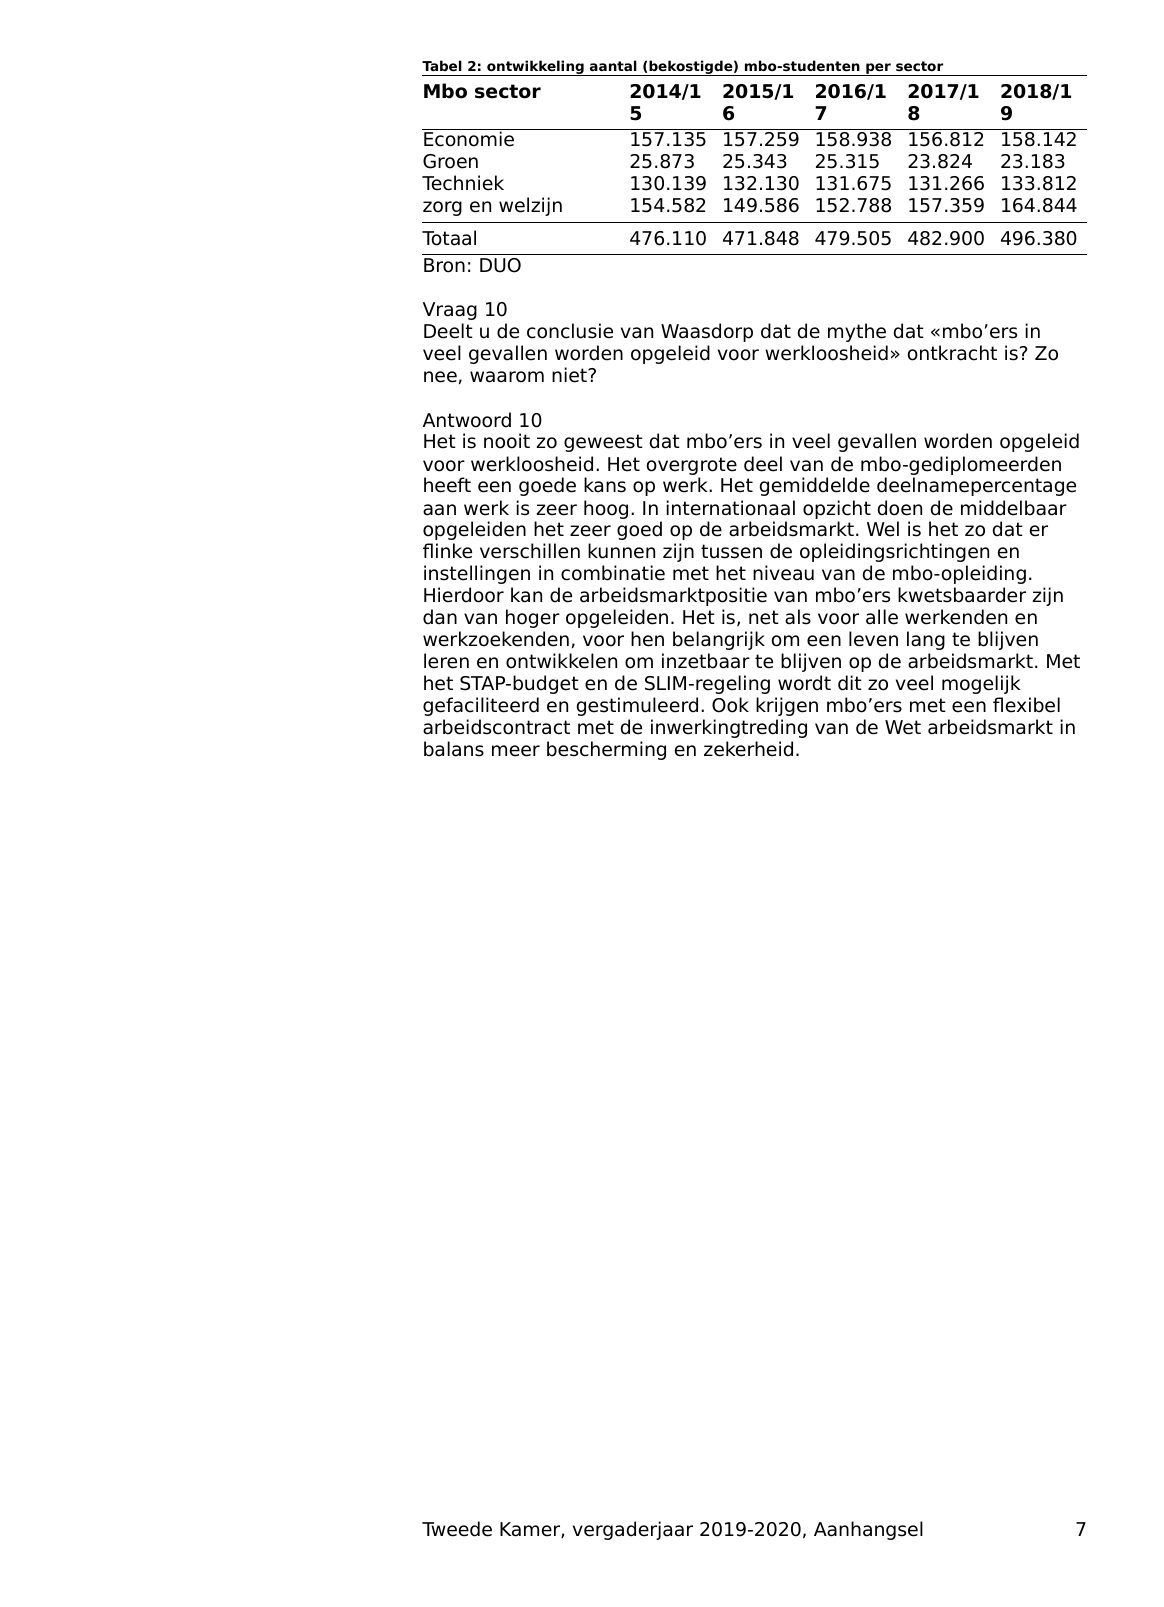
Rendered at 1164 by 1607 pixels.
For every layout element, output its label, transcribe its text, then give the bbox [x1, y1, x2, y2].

table_cell Bron: DUO [422, 255, 1087, 277]
table_cell 149.586 [716, 195, 808, 222]
table_cell 25.315 [809, 151, 901, 173]
table_cell Mbo sector [422, 76, 623, 129]
table_cell Economie [422, 130, 623, 151]
table_cell 131.266 [901, 173, 994, 195]
table_cell 158.938 [809, 130, 901, 151]
table_cell 2014/15 [623, 76, 716, 129]
text Vraag 10 [422, 299, 1087, 321]
table_cell Techniek [422, 173, 623, 195]
text Het is nooit zo geweest dat mbo’ers in veel gevallen worden opgeleid voor werkloosheid. Het overgrote deel van de mbo-gediplomeerden heeft een goede kans op werk. Het gemiddelde deelnamepercentage aan werk is zeer hoog. In internationaal opzicht doen de middelbaar opgeleiden het zeer goed op de arbeidsmarkt. Wel is het zo dat er flinke verschillen kunnen zijn tussen de opleidingsrichtingen en instellingen in combinatie met het niveau van de mbo-opleiding. Hierdoor kan de arbeidsmarktpositie van mbo’ers kwetsbaarder zijn dan van hoger opgeleiden. Het is, net als voor alle werkenden en werkzoekenden, voor hen belangrijk om een leven lang te blijven leren en ontwikkelen om inzetbaar te blijven op de arbeidsmarkt. Met het STAP-budget en de SLIM-regeling wordt dit zo veel mogelijk gefaciliteerd en gestimuleerd. Ook krijgen mbo’ers met een flexibel arbeidscontract met de inwerkingtreding van de Wet arbeidsmarkt in balans meer bescherming en zekerheid. [422, 431, 1087, 761]
table_cell 2018/19 [994, 76, 1087, 129]
table_cell 157.135 [623, 130, 716, 151]
table_cell 23.824 [901, 151, 994, 173]
table_cell 157.259 [716, 130, 808, 151]
table_cell 158.142 [994, 130, 1087, 151]
table_cell 25.343 [716, 151, 808, 173]
table_cell 164.844 [994, 195, 1087, 222]
table_cell 23.183 [994, 151, 1087, 173]
table_cell 2015/16 [716, 76, 808, 129]
table_cell 156.812 [901, 130, 994, 151]
table_cell 476.110 [623, 223, 716, 254]
text Deelt u de conclusie van Waasdorp dat de mythe dat «mbo’ers in veel gevallen worden opgeleid voor werkloosheid» ontkracht is? Zo nee, waarom niet? [422, 321, 1087, 387]
table_header Tabel 2: ontwikkeling aantal (bekostigde) mbo-studenten per sector [422, 59, 1087, 75]
table_cell 496.380 [994, 223, 1087, 254]
table_cell 482.900 [901, 223, 994, 254]
table_cell 479.505 [809, 223, 901, 254]
table_cell 154.582 [623, 195, 716, 222]
table_cell 130.139 [623, 173, 716, 195]
table_cell 25.873 [623, 151, 716, 173]
table_cell 2016/17 [809, 76, 901, 129]
table_cell 471.848 [716, 223, 808, 254]
table_cell 157.359 [901, 195, 994, 222]
table_cell Totaal [422, 223, 623, 254]
table_cell 152.788 [809, 195, 901, 222]
text Antwoord 10 [422, 409, 1087, 431]
table_cell Groen [422, 151, 623, 173]
table_cell 131.675 [809, 173, 901, 195]
table_cell 2017/18 [901, 76, 994, 129]
table_cell 133.812 [994, 173, 1087, 195]
table_cell 132.130 [716, 173, 808, 195]
table_cell zorg en welzijn [422, 195, 623, 222]
